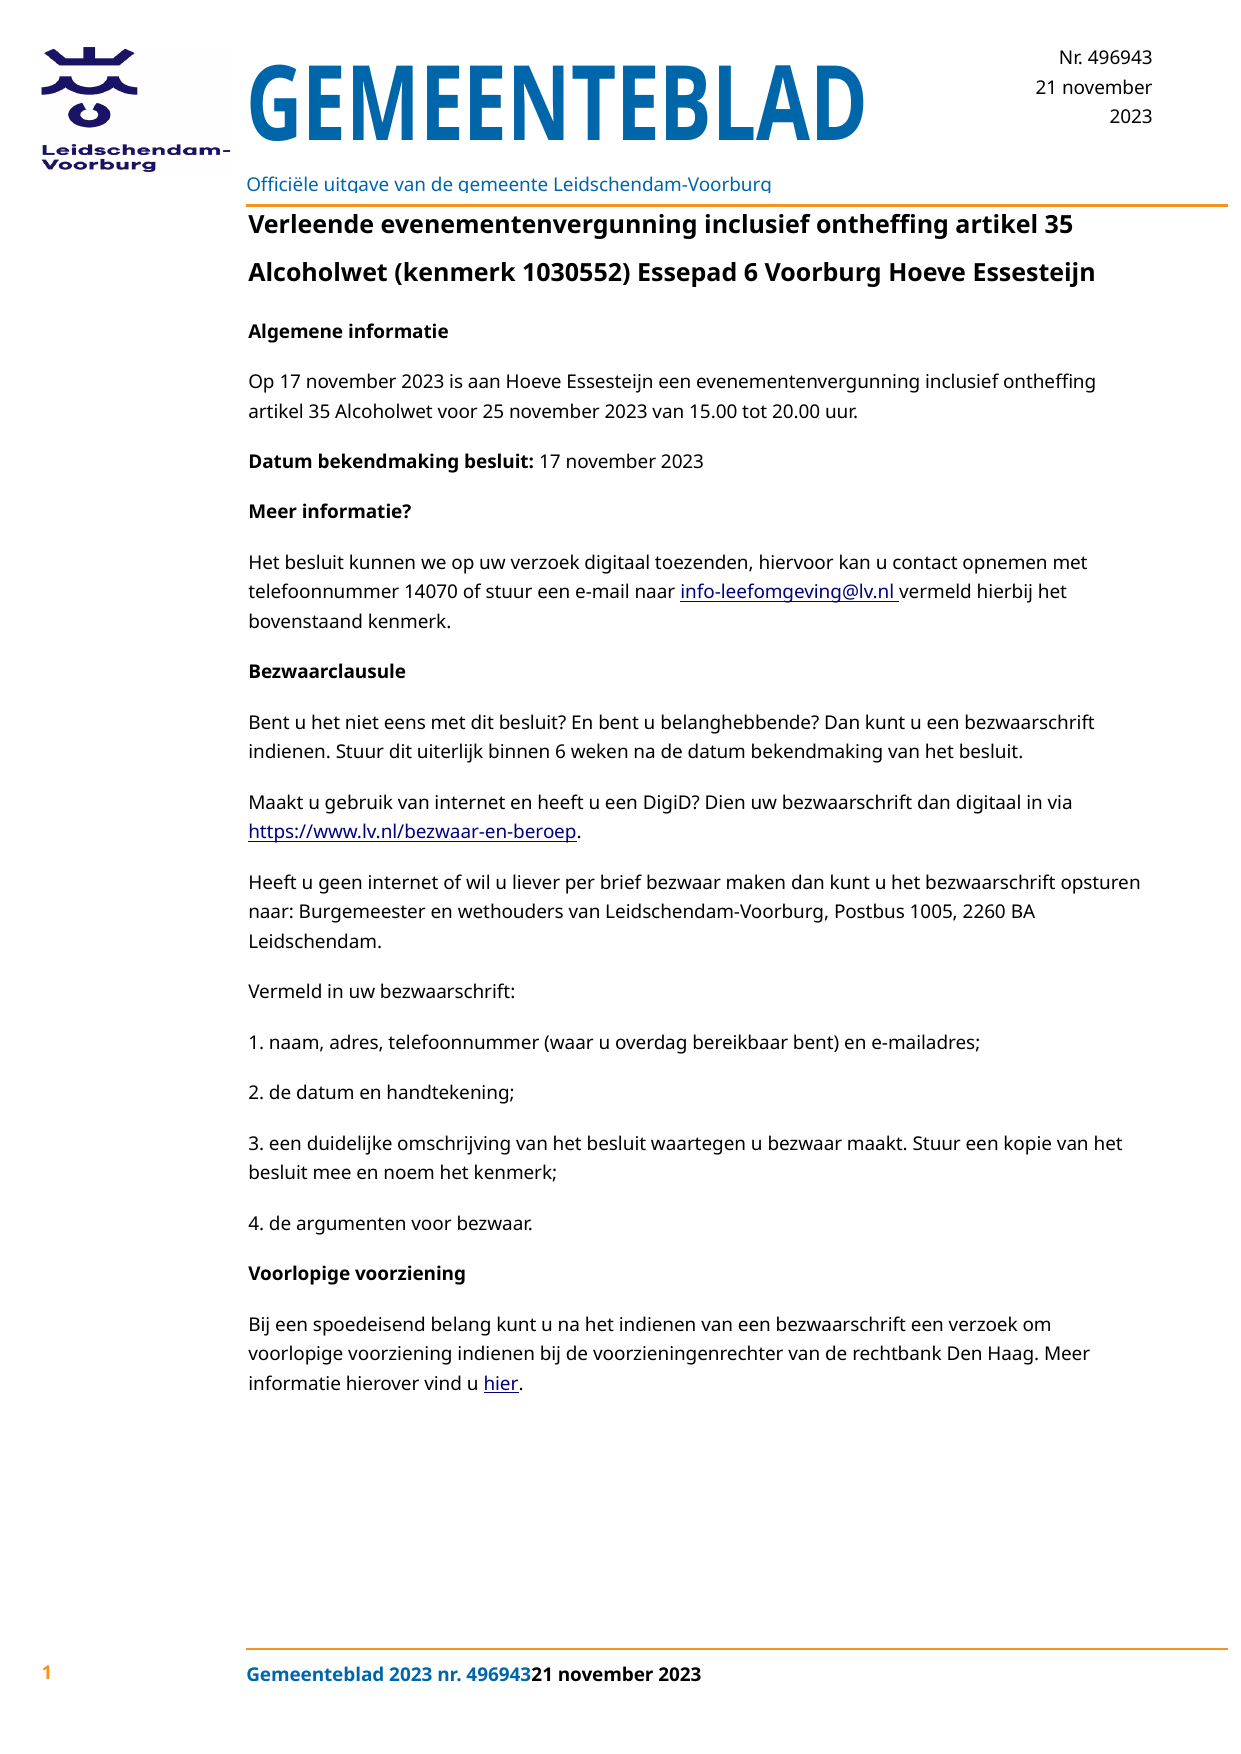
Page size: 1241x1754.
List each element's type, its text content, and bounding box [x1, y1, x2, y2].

text 4. de argumenten voor bezwaar. [248, 1210, 1152, 1236]
text 1. naam, adres, telefoonnummer (waar u overdag bereikbaar bent) en e-mailadres; [248, 1029, 1152, 1055]
text Meer informatie? [248, 499, 1152, 524]
text Bent u het niet eens met dit besluit? En bent u belanghebbende? Dan kunt u een bezwaarschrift indienen. Stuur dit uiterlijk binnen 6 weken na de datum bekendmaking van het besluit. [248, 709, 1152, 764]
text Verleende evenementenvergunning inclusief ontheffing artikel 35 Alcoholwet (kenmerk 1030552) Essepad 6 Voorburg Hoeve Essesteijn [248, 207, 1152, 288]
text Algemene informatie [248, 318, 1152, 344]
text 3. een duidelijke omschrijving van het besluit waartegen u bezwaar maakt. Stuur een kopie van het besluit mee en noem het kenmerk; [248, 1130, 1152, 1185]
picture [41, 47, 231, 172]
text Op 17 november 2023 is aan Hoeve Essesteijn een evenementenvergunning inclusief ontheffing artikel 35 Alcoholwet voor 25 november 2023 van 15.00 tot 20.00 uur. [248, 368, 1152, 424]
text Voorlopige voorziening [248, 1260, 1152, 1286]
text Vermeld in uw bezwaarschrift: [248, 979, 1152, 1004]
text Maakt u gebruik van internet en heeft u een DigiD? Dien uw bezwaarschrift dan digitaal in via https://www.lv.nl/bezwaar-en-beroep. [248, 789, 1152, 844]
text Datum bekendmaking besluit: 17 november 2023 [248, 448, 1152, 474]
text 2. de datum en handtekening; [248, 1079, 1152, 1105]
text Het besluit kunnen we op uw verzoek digitaal toezenden, hiervoor kan u contact opnemen met telefoonnummer 14070 of stuur een e-mail naar info-leefomgeving@lv.nl vermeld hierbij het bovenstaand kenmerk. [248, 549, 1152, 634]
text Heeft u geen internet of wil u liever per brief bezwaar maken dan kunt u het bezwaarschrift opsturen naar: Burgemeester en wethouders van Leidschendam-Voorburg, Postbus 1005, 2260 BA Leidschendam. [248, 869, 1152, 954]
text Bij een spoedeisend belang kunt u na het indienen van een bezwaarschrift een verzoek om voorlopige voorziening indienen bij de voorzieningenrechter van de rechtbank Den Haag. Meer informatie hierover vind u hier. [248, 1311, 1152, 1396]
text Bezwaarclausule [248, 659, 1152, 684]
